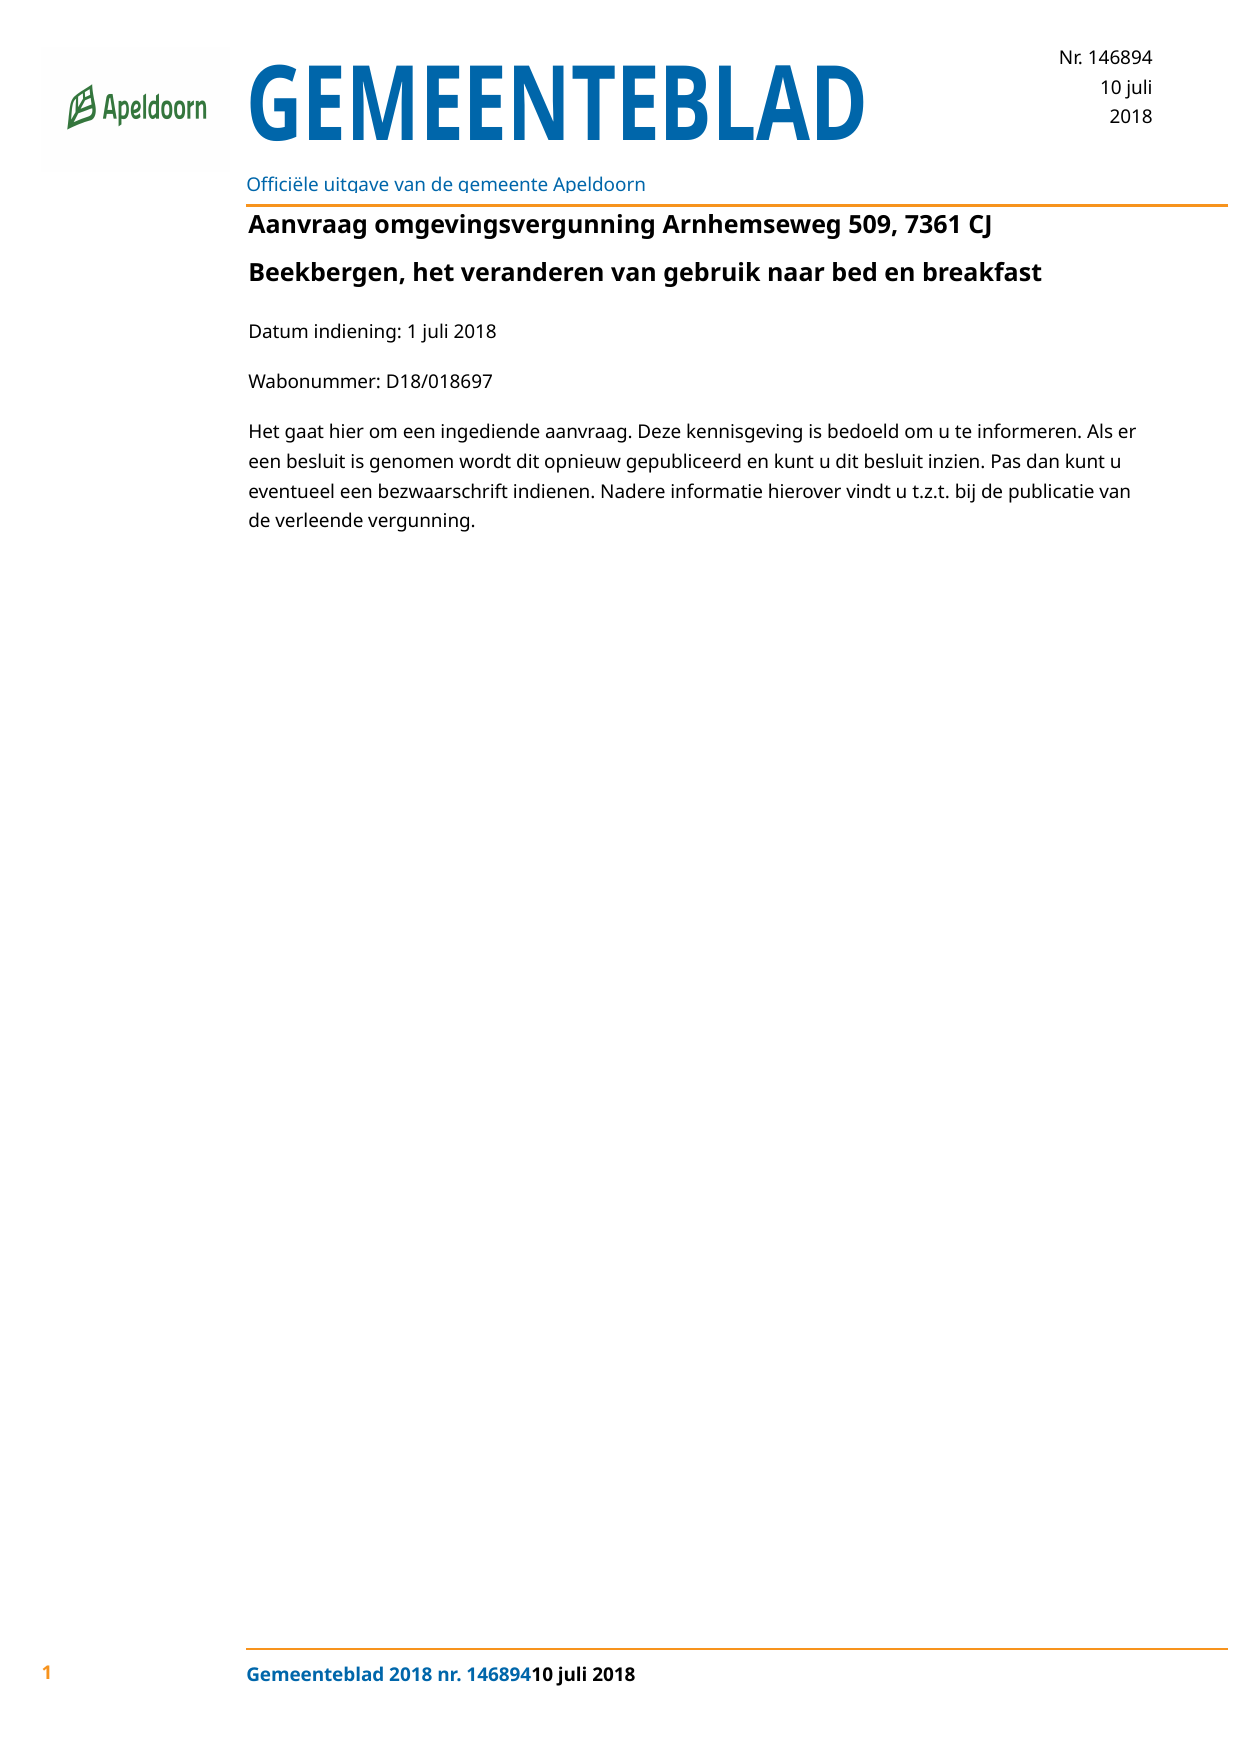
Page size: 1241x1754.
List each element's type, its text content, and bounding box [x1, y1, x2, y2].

text Wabonummer: D18/018697 [248, 368, 1152, 394]
picture [41, 47, 231, 172]
text Aanvraag omgevingsvergunning Arnhemseweg 509, 7361 CJ Beekbergen, het veranderen van gebruik naar bed en breakfast [248, 207, 1152, 288]
text Datum indiening: 1 juli 2018 [248, 318, 1152, 344]
text Het gaat hier om een ingediende aanvraag. Deze kennisgeving is bedoeld om u te informeren. Als er een besluit is genomen wordt dit opnieuw gepubliceerd en kunt u dit besluit inzien. Pas dan kunt u eventueel een bezwaarschrift indienen. Nadere informatie hierover vindt u t.z.t. bij de publicatie van de verleende vergunning. [248, 419, 1152, 533]
